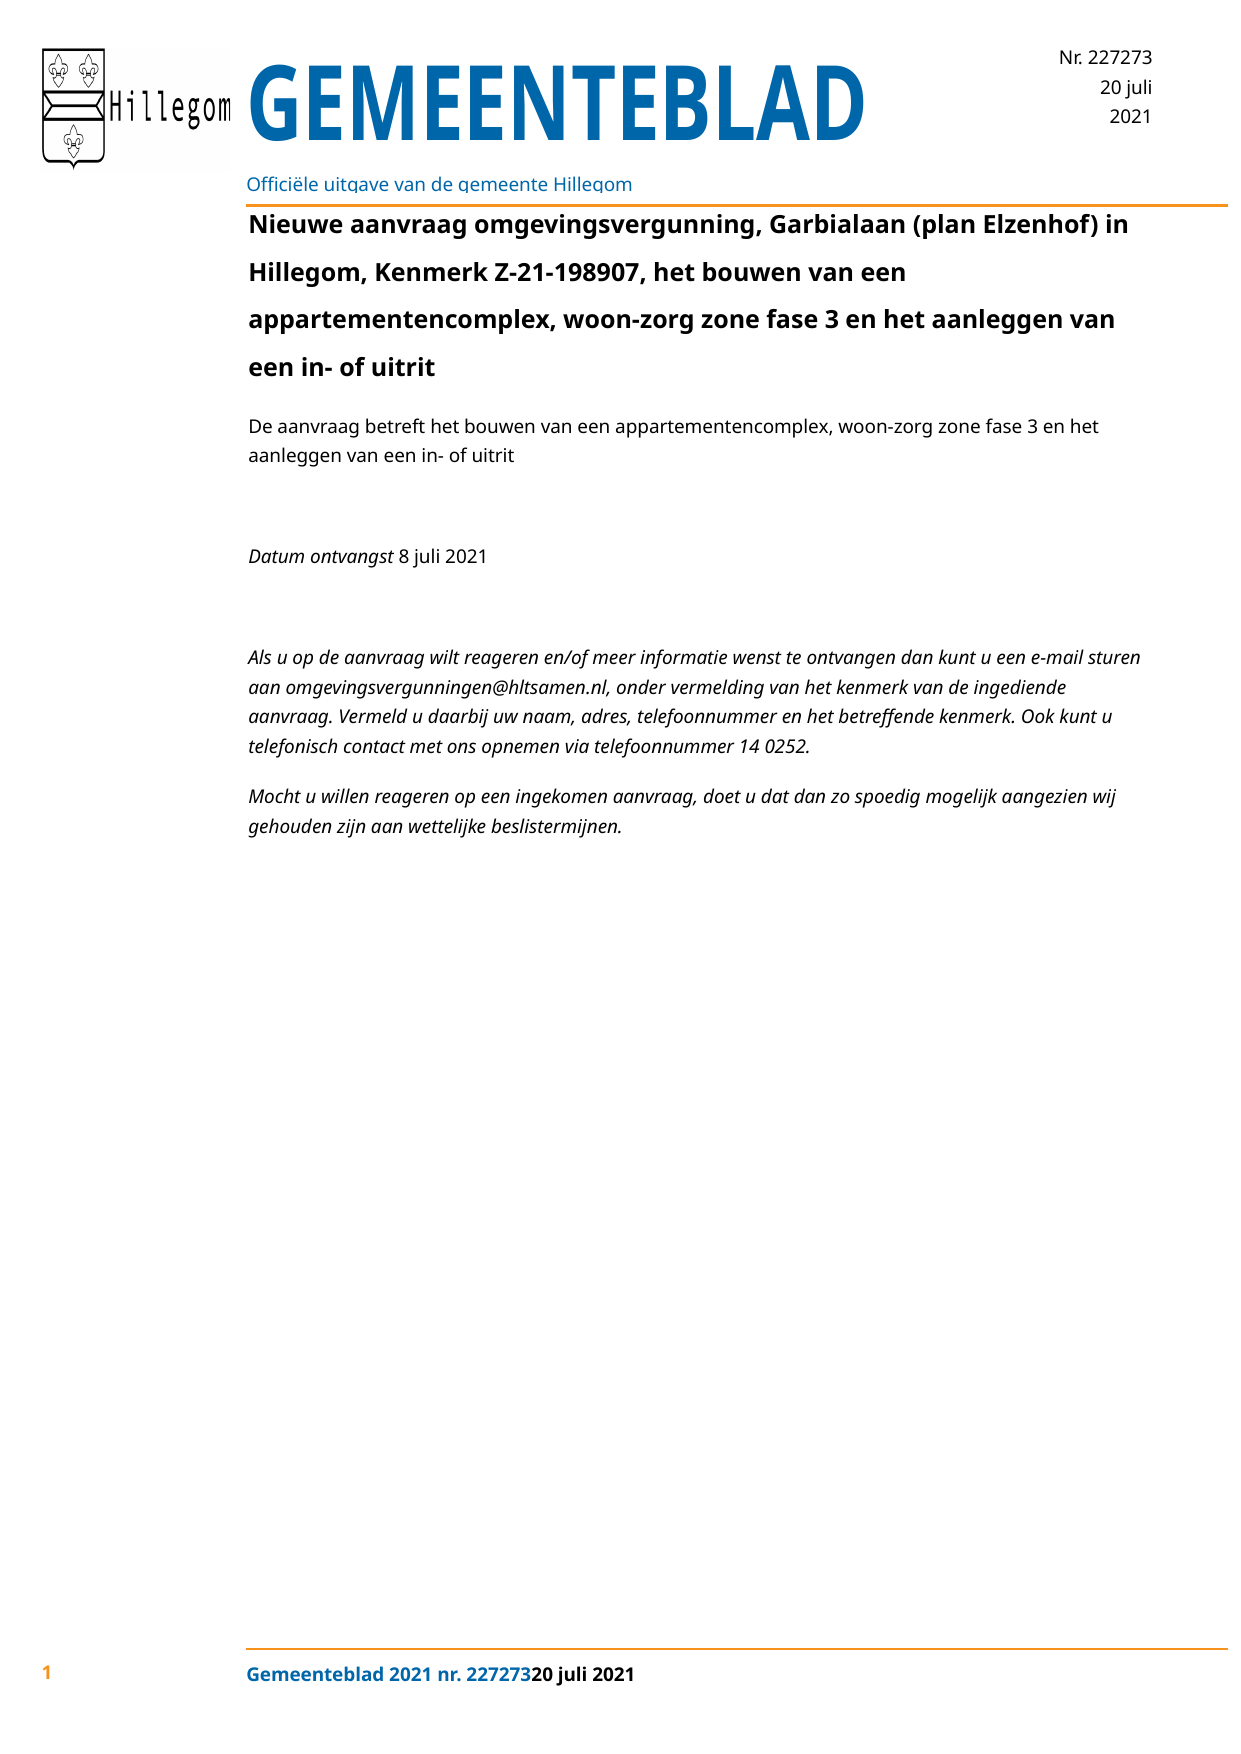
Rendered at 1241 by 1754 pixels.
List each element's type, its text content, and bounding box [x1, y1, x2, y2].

text Nieuwe aanvraag omgevingsvergunning, Garbialaan (plan Elzenhof) in Hillegom, Kenmerk Z-21-198907, het bouwen van een appartementencomplex, woon-zorg zone fase 3 en het aanleggen van een in- of uitrit [248, 207, 1152, 384]
text Als u op de aanvraag wilt reageren en/of meer informatie wenst te ontvangen dan kunt u een e-mail sturen aan omgevingsvergunningen@hltsamen.nl, onder vermelding van het kenmerk van de ingediende aanvraag. Vermeld u daarbij uw naam, adres, telefoonnummer en het betreffende kenmerk. Ook kunt u telefonisch contact met ons opnemen via telefoonnummer 14 0252. [248, 644, 1152, 759]
text Datum ontvangst 8 juli 2021 [248, 543, 1152, 569]
text Mocht u willen reageren op een ingekomen aanvraag, doet u dat dan zo spoedig mogelijk aangezien wij gehouden zijn aan wettelijke beslistermijnen. [248, 783, 1152, 839]
picture [41, 47, 231, 172]
text De aanvraag betreft het bouwen van een appartementencomplex, woon-zorg zone fase 3 en het aanleggen van een in- of uitrit [248, 413, 1152, 468]
